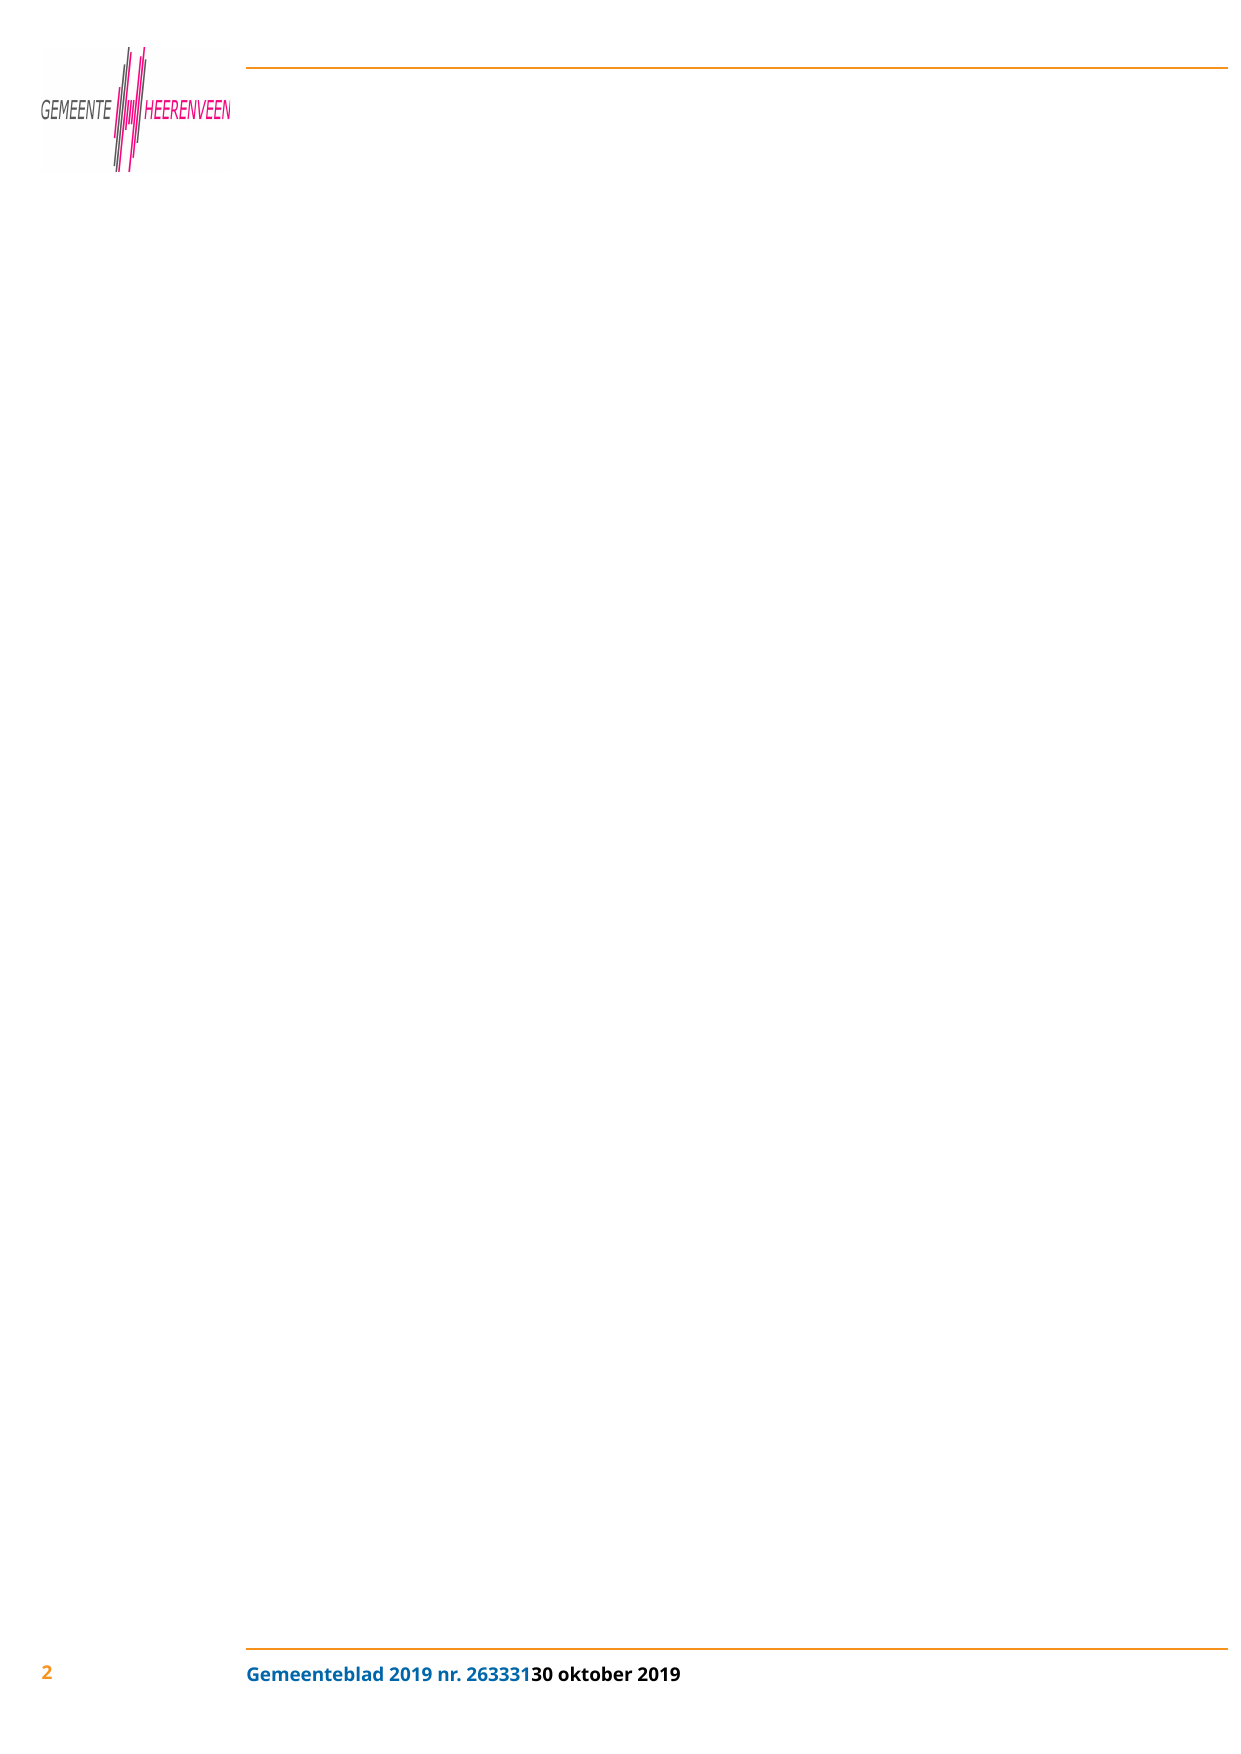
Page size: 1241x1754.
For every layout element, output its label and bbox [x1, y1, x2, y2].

picture [41, 47, 231, 172]
